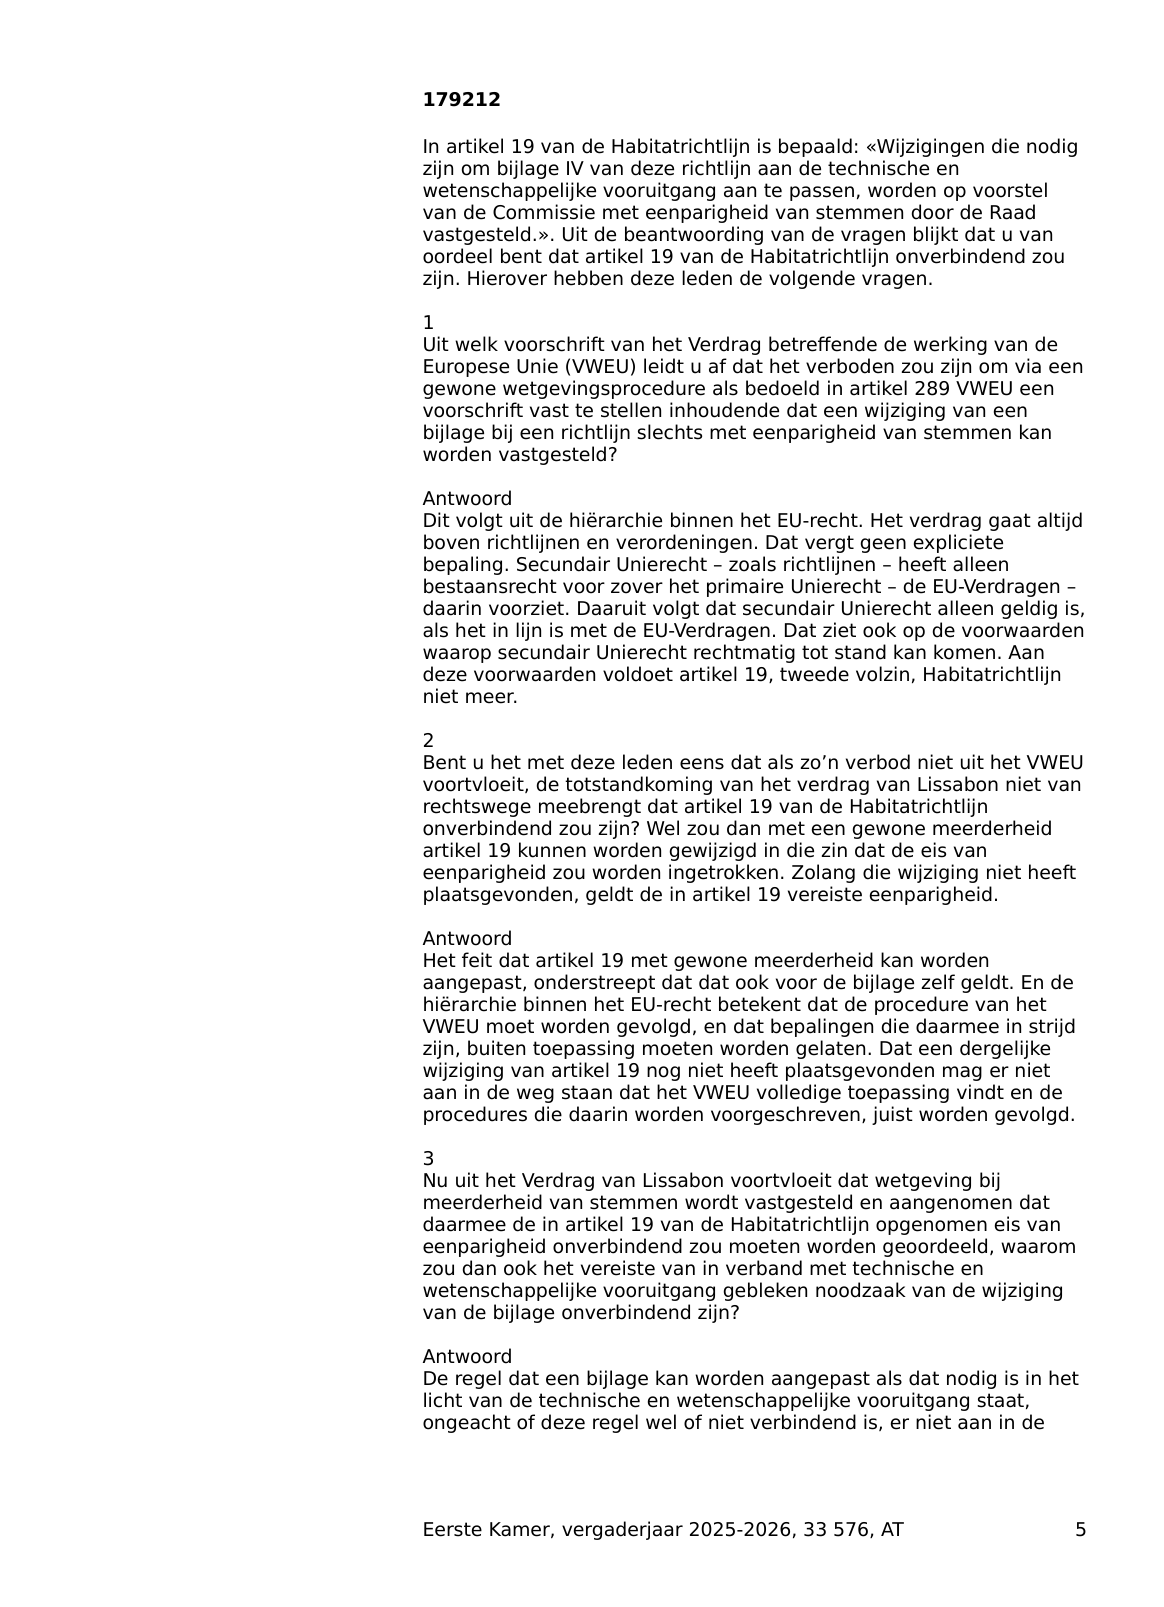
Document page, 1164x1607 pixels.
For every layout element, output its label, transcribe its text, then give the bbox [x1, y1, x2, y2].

text Bent u het met deze leden eens dat als zo’n verbod niet uit het VWEU voortvloeit, de totstandkoming van het verdrag van Lissabon niet van rechtswege meebrengt dat artikel 19 van de Habitatrichtlijn onverbindend zou zijn? Wel zou dan met een gewone meerderheid artikel 19 kunnen worden gewijzigd in die zin dat de eis van eenparigheid zou worden ingetrokken. Zolang die wijziging niet heeft plaatsgevonden, geldt de in artikel 19 vereiste eenparigheid. [422, 752, 1087, 906]
text Antwoord [422, 928, 1087, 950]
text 1 [422, 312, 1087, 334]
text 2 [422, 730, 1087, 752]
text Antwoord [422, 1346, 1087, 1368]
subtitle 179212 [422, 89, 1087, 111]
text Dit volgt uit de hiërarchie binnen het EU-recht. Het verdrag gaat altijd boven richtlijnen en verordeningen. Dat vergt geen expliciete bepaling. Secundair Unierecht – zoals richtlijnen – heeft alleen bestaansrecht voor zover het primaire Unierecht – de EU-Verdragen – daarin voorziet. Daaruit volgt dat secundair Unierecht alleen geldig is, als het in lijn is met de EU-Verdragen. Dat ziet ook op de voorwaarden waarop secundair Unierecht rechtmatig tot stand kan komen. Aan deze voorwaarden voldoet artikel 19, tweede volzin, Habitatrichtlijn niet meer. [422, 510, 1087, 708]
text Uit welk voorschrift van het Verdrag betreffende de werking van de Europese Unie (VWEU) leidt u af dat het verboden zou zijn om via een gewone wetgevingsprocedure als bedoeld in artikel 289 VWEU een voorschrift vast te stellen inhoudende dat een wijziging van een bijlage bij een richtlijn slechts met eenparigheid van stemmen kan worden vastgesteld? [422, 334, 1087, 466]
text Het feit dat artikel 19 met gewone meerderheid kan worden aangepast, onderstreept dat dat ook voor de bijlage zelf geldt. En de hiërarchie binnen het EU-recht betekent dat de procedure van het VWEU moet worden gevolgd, en dat bepalingen die daarmee in strijd zijn, buiten toepassing moeten worden gelaten. Dat een dergelijke wijziging van artikel 19 nog niet heeft plaatsgevonden mag er niet aan in de weg staan dat het VWEU volledige toepassing vindt en de procedures die daarin worden voorgeschreven, juist worden gevolgd. [422, 950, 1087, 1126]
text 3 [422, 1148, 1087, 1170]
text Antwoord [422, 488, 1087, 510]
text In artikel 19 van de Habitatrichtlijn is bepaald: «Wijzigingen die nodig zijn om bijlage IV van deze richtlijn aan de technische en wetenschappelijke vooruitgang aan te passen, worden op voorstel van de Commissie met eenparigheid van stemmen door de Raad vastgesteld.». Uit de beantwoording van de vragen blijkt dat u van oordeel bent dat artikel 19 van de Habitatrichtlijn onverbindend zou zijn. Hierover hebben deze leden de volgende vragen. [422, 136, 1087, 290]
text Nu uit het Verdrag van Lissabon voortvloeit dat wetgeving bij meerderheid van stemmen wordt vastgesteld en aangenomen dat daarmee de in artikel 19 van de Habitatrichtlijn opgenomen eis van eenparigheid onverbindend zou moeten worden geoordeeld, waarom zou dan ook het vereiste van in verband met technische en wetenschappelijke vooruitgang gebleken noodzaak van de wijziging van de bijlage onverbindend zijn? [422, 1170, 1087, 1324]
text De regel dat een bijlage kan worden aangepast als dat nodig is in het licht van de technische en wetenschappelijke vooruitgang staat, ongeacht of deze regel wel of niet verbindend is, er niet aan in de [422, 1368, 1087, 1434]
